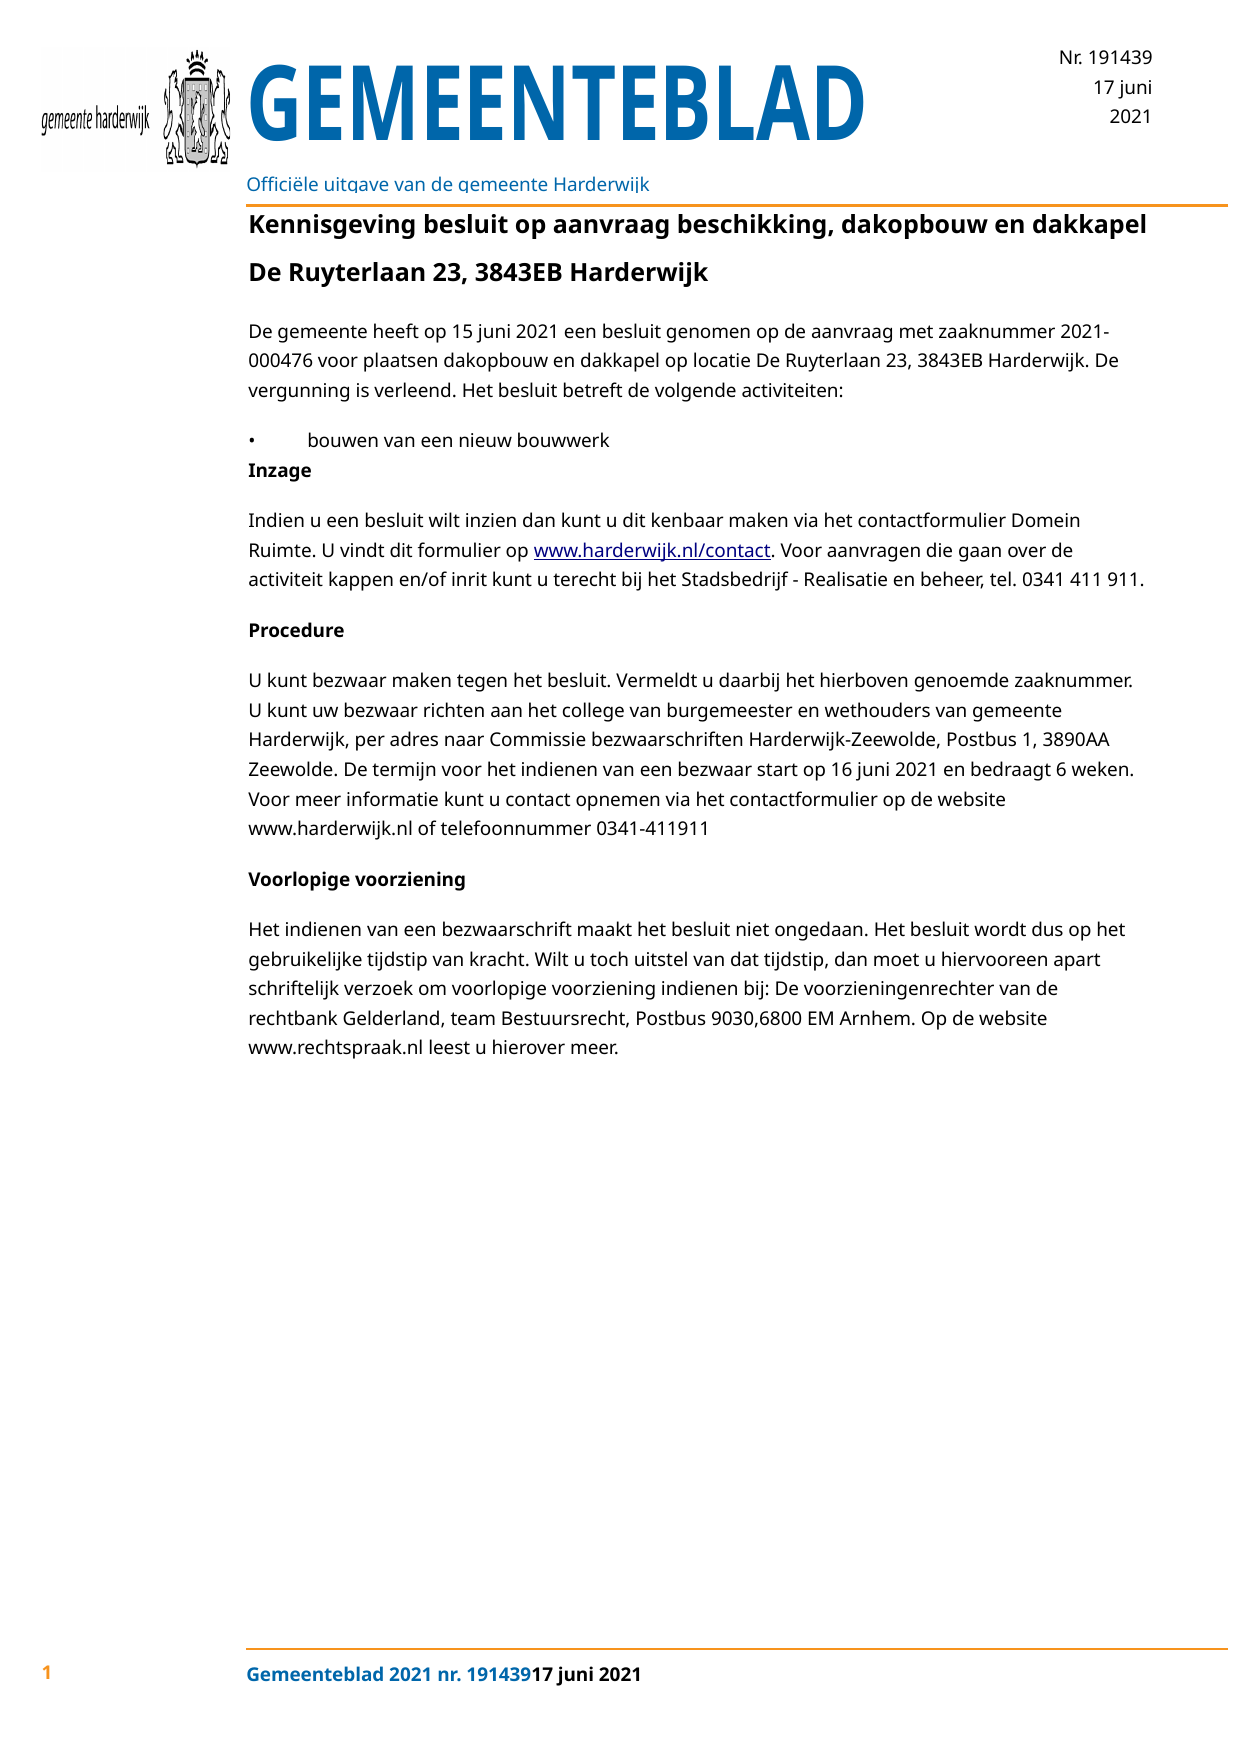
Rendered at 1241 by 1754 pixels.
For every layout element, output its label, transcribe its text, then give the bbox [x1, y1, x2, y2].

picture [41, 47, 231, 172]
text Inzage [248, 457, 1152, 483]
text Kennisgeving besluit op aanvraag beschikking, dakopbouw en dakkapel De Ruyterlaan 23, 3843EB Harderwijk [248, 207, 1152, 288]
text Het indienen van een bezwaarschrift maakt het besluit niet ongedaan. Het besluit wordt dus op het gebruikelijke tijdstip van kracht. Wilt u toch uitstel van dat tijdstip, dan moet u hiervooreen apart schriftelijk verzoek om voorlopige voorziening indienen bij: De voorzieningenrechter van de rechtbank Gelderland, team Bestuursrecht, Postbus 9030,6800 EM Arnhem. Op de website www.rechtspraak.nl leest u hierover meer. [248, 916, 1152, 1060]
list bouwen van een nieuw bouwwerk [248, 427, 1152, 453]
text De gemeente heeft op 15 juni 2021 een besluit genomen op de aanvraag met zaaknummer 2021-000476 voor plaatsen dakopbouw en dakkapel op locatie De Ruyterlaan 23, 3843EB Harderwijk. De vergunning is verleend. Het besluit betreft de volgende activiteiten: [248, 318, 1152, 403]
text Voorlopige voorziening [248, 866, 1152, 892]
text Indien u een besluit wilt inzien dan kunt u dit kenbaar maken via het contactformulier Domein Ruimte. U vindt dit formulier op www.harderwijk.nl/contact. Voor aanvragen die gaan over de activiteit kappen en/of inrit kunt u terecht bij het Stadsbedrijf - Realisatie en beheer, tel. 0341 411 911. [248, 507, 1152, 592]
text U kunt bezwaar maken tegen het besluit. Vermeldt u daarbij het hierboven genoemde zaaknummer. U kunt uw bezwaar richten aan het college van burgemeester en wethouders van gemeente Harderwijk, per adres naar Commissie bezwaarschriften Harderwijk-Zeewolde, Postbus 1, 3890AA Zeewolde. De termijn voor het indienen van een bezwaar start op 16 juni 2021 en bedraagt 6 weken. Voor meer informatie kunt u contact opnemen via het contactformulier op de website www.harderwijk.nl of telefoonnummer 0341-411911 [248, 667, 1152, 841]
text Procedure [248, 617, 1152, 643]
